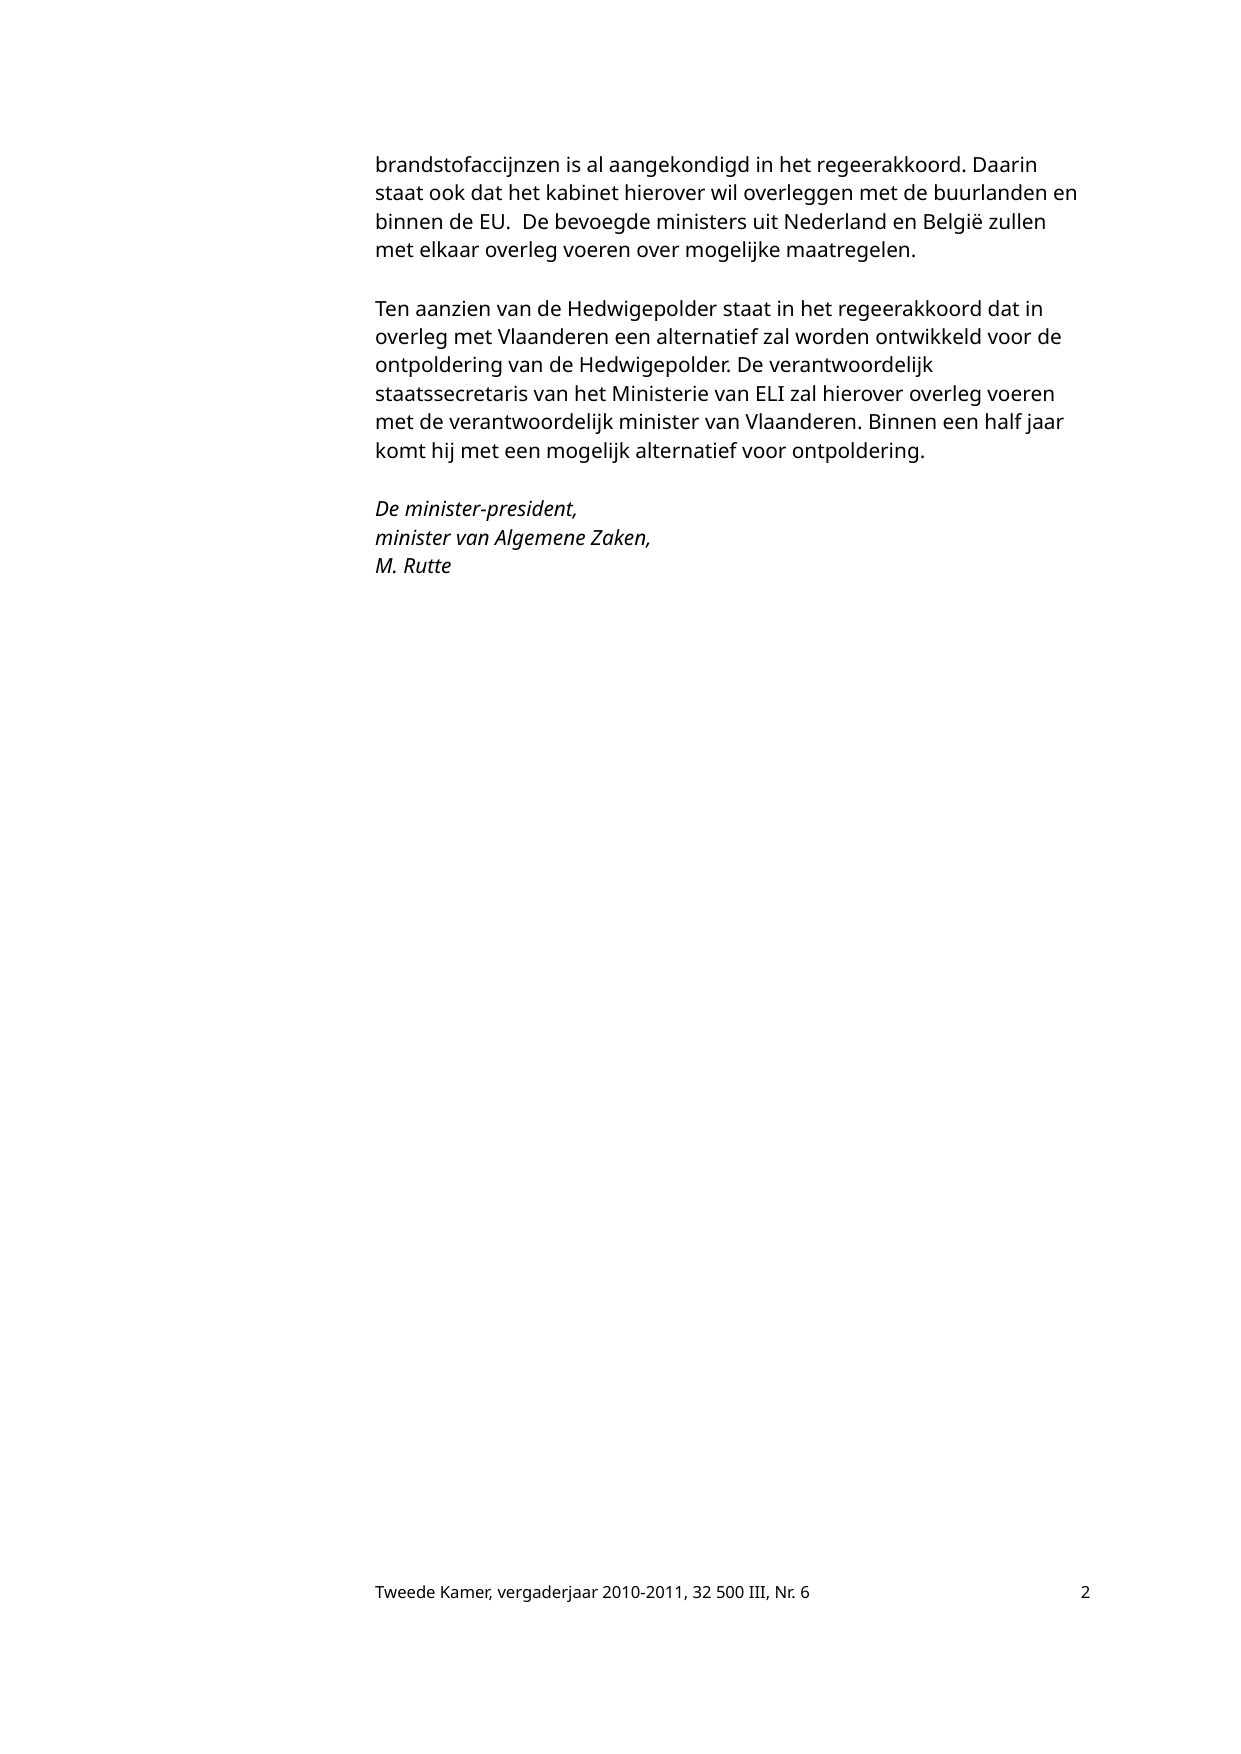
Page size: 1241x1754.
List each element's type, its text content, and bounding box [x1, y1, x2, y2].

text minister van Algemene Zaken, [375, 523, 1090, 551]
text M. Rutte [375, 551, 1090, 580]
text De minister-president, [375, 494, 1090, 523]
text Ten aanzien van de Hedwigepolder staat in het regeerakkoord dat in overleg met Vlaanderen een alternatief zal worden ontwikkeld voor de ontpoldering van de Hedwigepolder. De verantwoordelijk staatssecretaris van het Ministerie van ELI zal hierover overleg voeren met de verantwoordelijk minister van Vlaanderen. Binnen een half jaar komt hij met een mogelijk alternatief voor ontpoldering. [375, 294, 1090, 464]
text brandstofaccijnzen is al aangekondigd in het regeerakkoord. Daarin staat ook dat het kabinet hierover wil overleggen met de buurlanden en binnen de EU. De bevoegde ministers uit Nederland en België zullen met elkaar overleg voeren over mogelijke maatregelen. [375, 150, 1090, 264]
